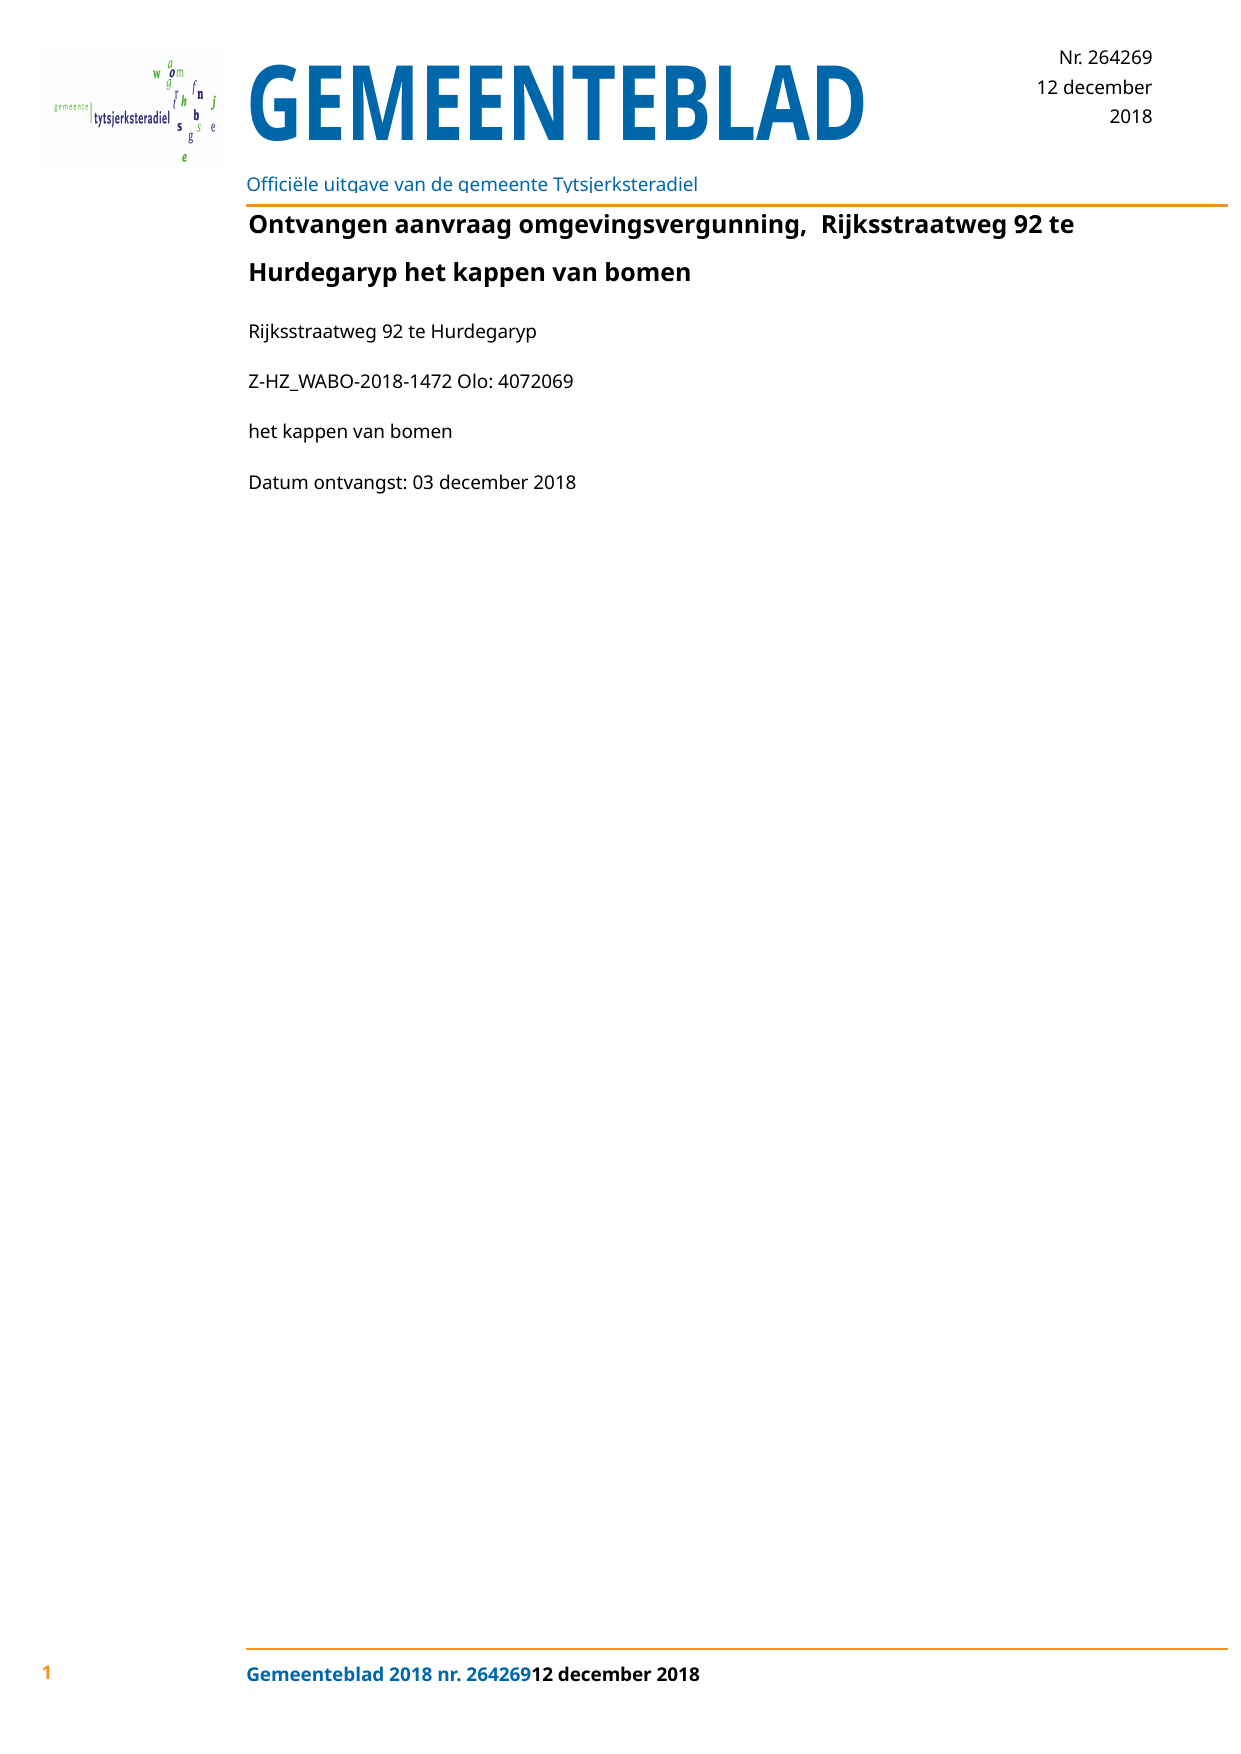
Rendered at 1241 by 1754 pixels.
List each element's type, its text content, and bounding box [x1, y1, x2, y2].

text Rijksstraatweg 92 te Hurdegaryp [248, 318, 1152, 344]
text Datum ontvangst: 03 december 2018 [248, 469, 1152, 495]
picture [41, 47, 231, 172]
text Ontvangen aanvraag omgevingsvergunning, Rijksstraatweg 92 te Hurdegaryp het kappen van bomen [248, 207, 1152, 288]
text Z-HZ_WABO-2018-1472 Olo: 4072069 [248, 368, 1152, 394]
text het kappen van bomen [248, 419, 1152, 444]
